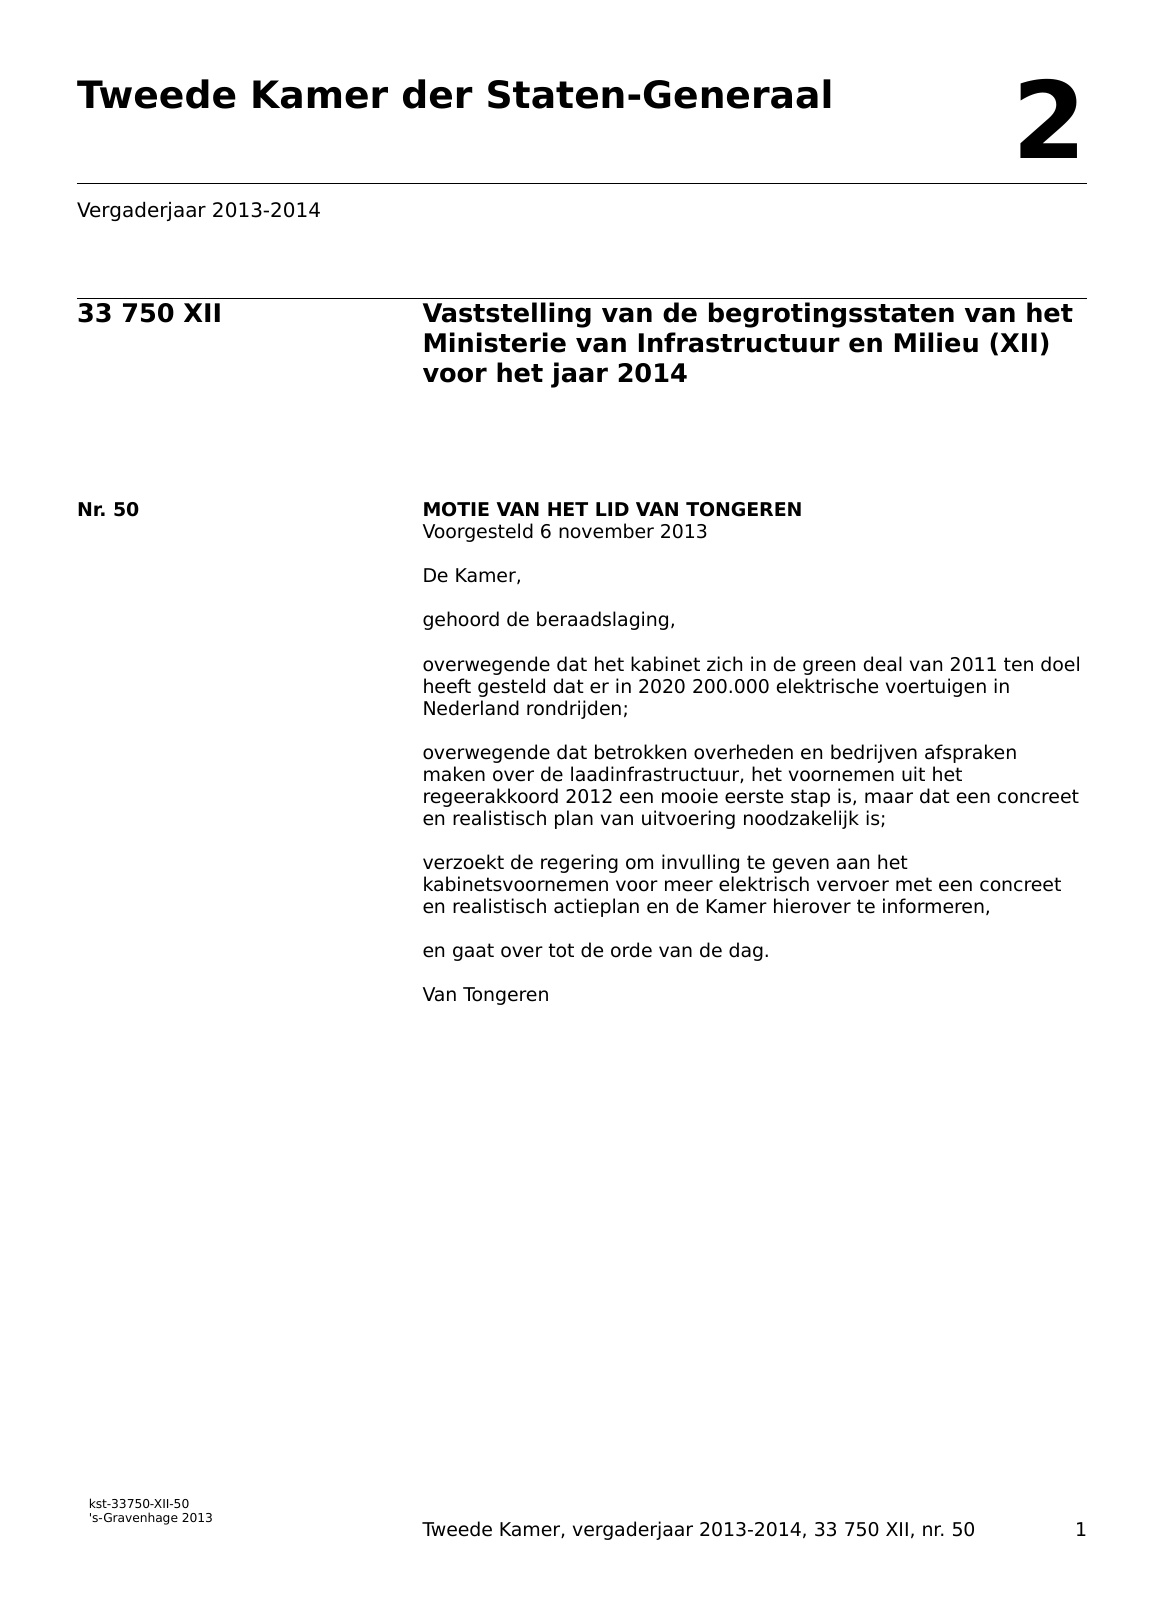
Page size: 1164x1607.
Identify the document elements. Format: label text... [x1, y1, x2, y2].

text kst-33750-XII-50 [88, 1497, 323, 1511]
text verzoekt de regering om invulling te geven aan het kabinetsvoornemen voor meer elektrisch vervoer met een concreet en realistisch actieplan en de Kamer hierover te informeren, [422, 852, 1087, 918]
table_header Tweede Kamer der Staten-Generaal [77, 59, 886, 183]
text overwegende dat het kabinet zich in de green deal van 2011 ten doel heeft gesteld dat er in 2020 200.000 elektrische voertuigen in Nederland rondrijden; [422, 653, 1087, 719]
text en gaat over tot de orde van de dag. [422, 940, 1087, 962]
table_header 2 [886, 59, 1087, 183]
text gehoord de beraadslaging, [422, 609, 1087, 631]
text Van Tongeren [422, 984, 1087, 1006]
table_cell Vergaderjaar 2013-2014 [77, 184, 1087, 298]
subtitle Nr. 50 MOTIE VAN HET LID VAN TONGEREN [77, 499, 1087, 521]
subtitle 33 750 XII Vaststelling van de begrotingsstaten van het Ministerie van Infrastructuur en Milieu (XII) voor het jaar 2014 [77, 299, 1087, 388]
text overwegende dat betrokken overheden en bedrijven afspraken maken over de laadinfrastructuur, het voornemen uit het regeerakkoord 2012 een mooie eerste stap is, maar dat een concreet en realistisch plan van uitvoering noodzakelijk is; [422, 742, 1087, 829]
text De Kamer, [422, 565, 1087, 587]
text 's-Gravenhage 2013 [88, 1511, 323, 1525]
text Voorgesteld 6 november 2013 [422, 521, 1087, 543]
